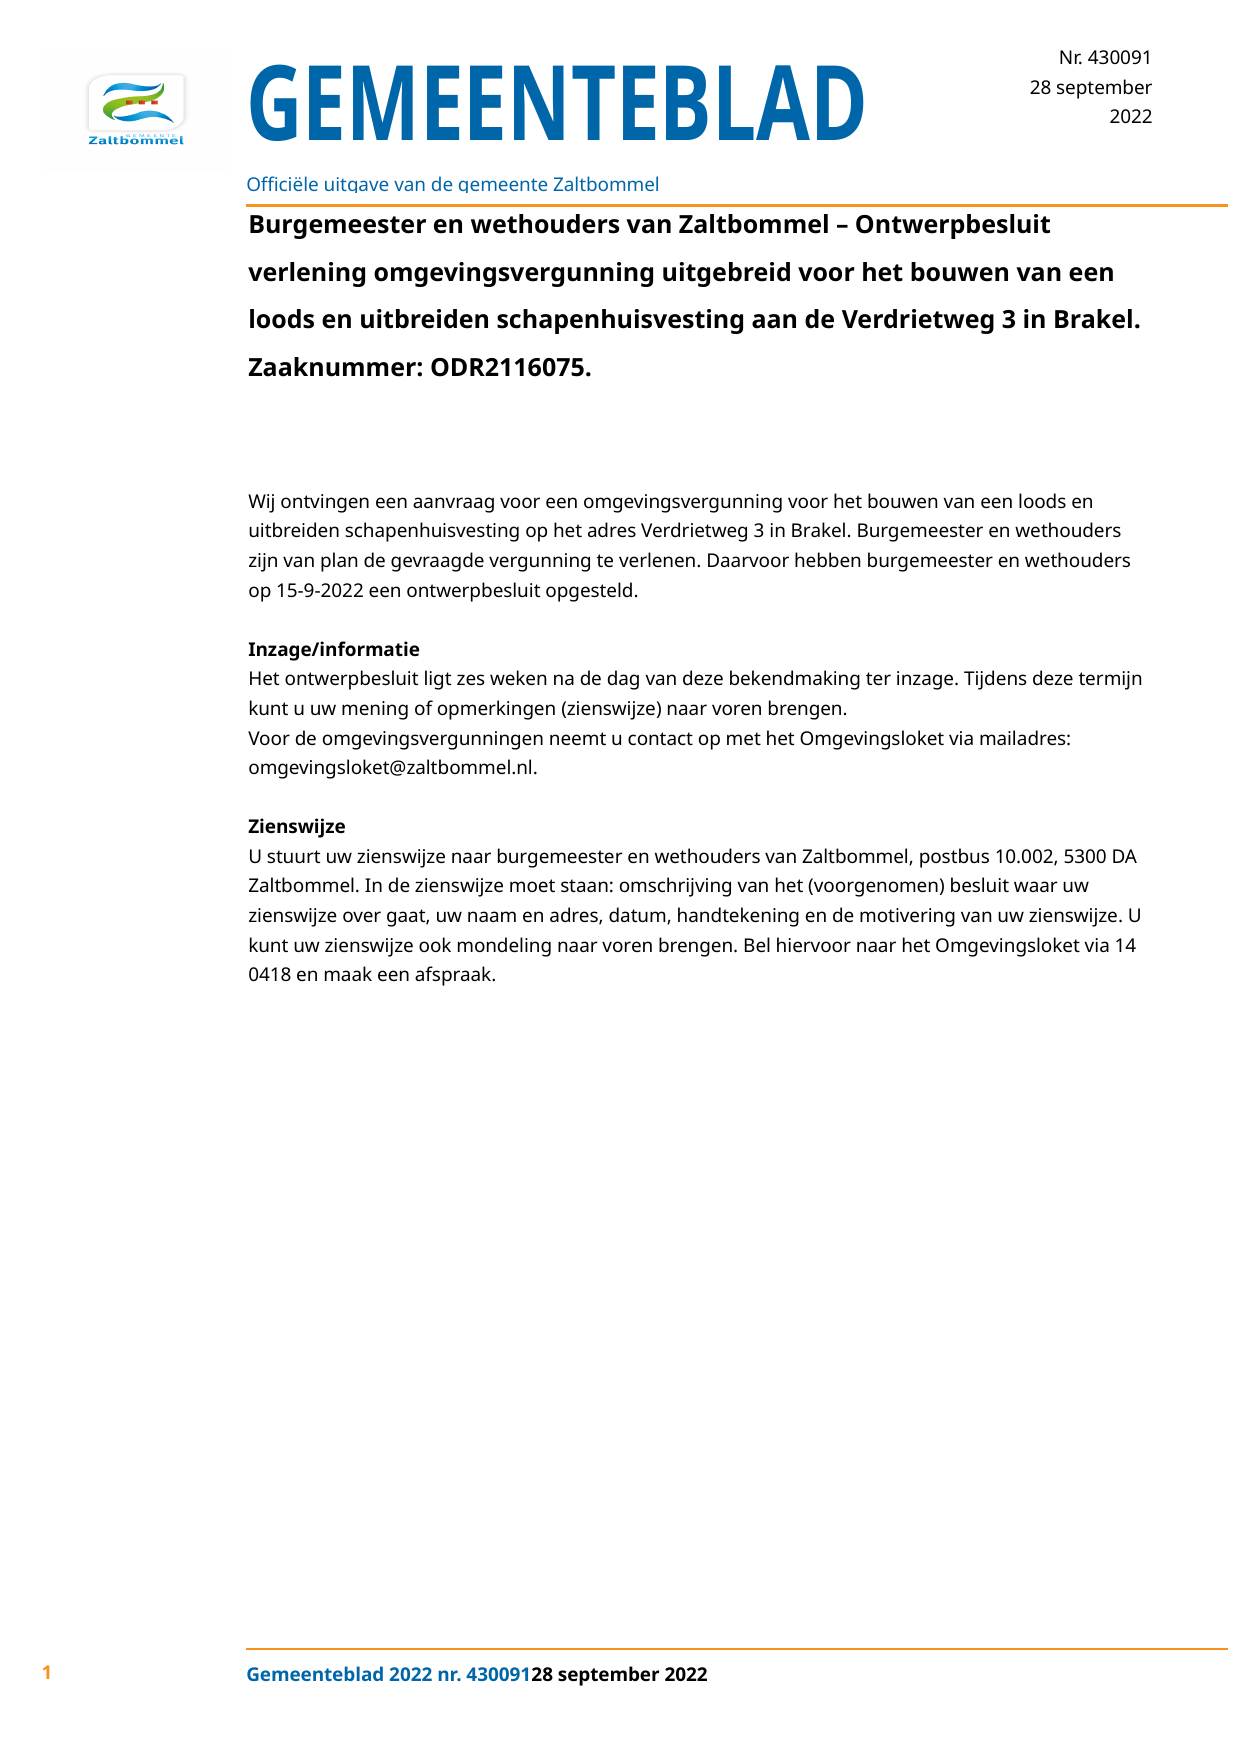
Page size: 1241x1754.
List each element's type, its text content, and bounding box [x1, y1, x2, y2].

text U stuurt uw zienswijze naar burgemeester en wethouders van Zaltbommel, postbus 10.002, 5300 DA Zaltbommel. In de zienswijze moet staan: omschrijving van het (voorgenomen) besluit waar uw zienswijze over gaat, uw naam en adres, datum, handtekening en de motivering van uw zienswijze. U kunt uw zienswijze ook mondeling naar voren brengen. Bel hiervoor naar het Omgevingsloket via 14 0418 en maak een afspraak. [248, 843, 1152, 987]
text Het ontwerpbesluit ligt zes weken na de dag van deze bekendmaking ter inzage. Tijdens deze termijn kunt u uw mening of opmerkingen (zienswijze) naar voren brengen. [248, 666, 1152, 721]
text Wij ontvingen een aanvraag voor een omgevingsvergunning voor het bouwen van een loods en uitbreiden schapenhuisvesting op het adres Verdrietweg 3 in Brakel. Burgemeester en wethouders zijn van plan de gevraagde vergunning te verlenen. Daarvoor hebben burgemeester en wethouders op 15-9-2022 een ontwerpbesluit opgesteld. [248, 488, 1152, 603]
picture [41, 47, 231, 172]
text Inzage/informatie [248, 636, 1152, 662]
text Burgemeester en wethouders van Zaltbommel – Ontwerpbesluit verlening omgevingsvergunning uitgebreid voor het bouwen van een loods en uitbreiden schapenhuisvesting aan de Verdrietweg 3 in Brakel. Zaaknummer: ODR2116075. [248, 207, 1152, 384]
text Voor de omgevingsvergunningen neemt u contact op met het Omgevingsloket via mailadres: omgevingsloket@zaltbommel.nl. [248, 725, 1152, 780]
text Zienswijze [248, 813, 1152, 839]
